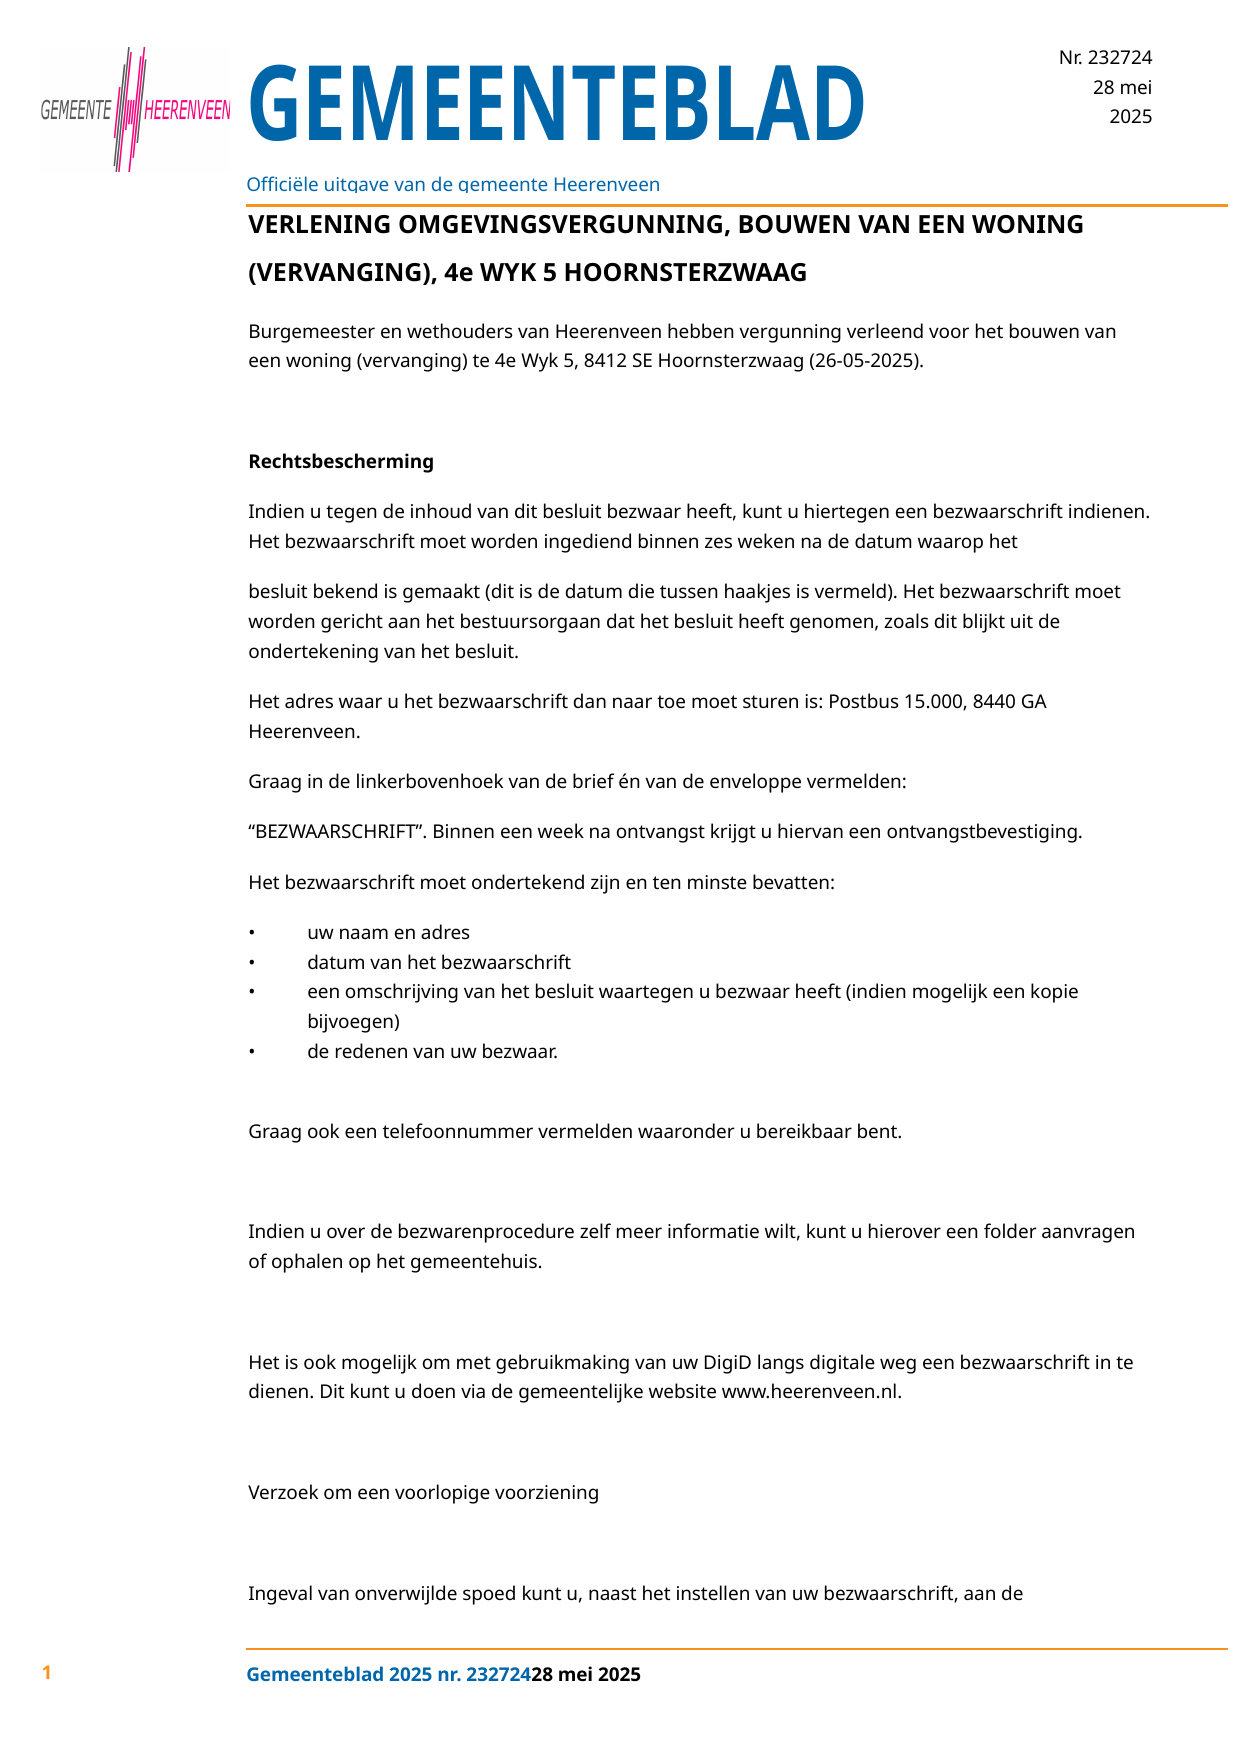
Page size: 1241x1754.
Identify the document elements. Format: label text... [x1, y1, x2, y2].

text Indien u tegen de inhoud van dit besluit bezwaar heeft, kunt u hiertegen een bezwaarschrift indienen. Het bezwaarschrift moet worden ingediend binnen zes weken na de datum waarop het [248, 499, 1152, 554]
text Graag ook een telefoonnummer vermelden waaronder u bereikbaar bent. [248, 1118, 1152, 1144]
list een omschrijving van het besluit waartegen u bezwaar heeft (indien mogelijk een kopie bijvoegen) [248, 979, 1152, 1034]
text Burgemeester en wethouders van Heerenveen hebben vergunning verleend voor het bouwen van een woning (vervanging) te 4e Wyk 5, 8412 SE Hoornsterzwaag (26-05-2025). [248, 318, 1152, 373]
text besluit bekend is gemaakt (dit is de datum die tussen haakjes is vermeld). Het bezwaarschrift moet worden gericht aan het bestuursorgaan dat het besluit heeft genomen, zoals dit blijkt uit de ondertekening van het besluit. [248, 579, 1152, 664]
text Het adres waar u het bezwaarschrift dan naar toe moet sturen is: Postbus 15.000, 8440 GA Heerenveen. [248, 688, 1152, 744]
text Ingeval van onverwijlde spoed kunt u, naast het instellen van uw bezwaarschrift, aan de [248, 1580, 1152, 1606]
text “BEZWAARSCHRIFT”. Binnen een week na ontvangst krijgt u hiervan een ontvangstbevestiging. [248, 819, 1152, 844]
text Het bezwaarschrift moet ondertekend zijn en ten minste bevatten: [248, 869, 1152, 895]
text Rechtsbescherming [248, 448, 1152, 474]
text Het is ook mogelijk om met gebruikmaking van uw DigiD langs digitale weg een bezwaarschrift in te dienen. Dit kunt u doen via de gemeentelijke website www.heerenveen.nl. [248, 1349, 1152, 1404]
list datum van het bezwaarschrift [248, 949, 1152, 975]
picture [41, 47, 231, 172]
text Indien u over de bezwarenprocedure zelf meer informatie wilt, kunt u hierover een folder aanvragen of ophalen op het gemeentehuis. [248, 1219, 1152, 1274]
list de redenen van uw bezwaar. [248, 1038, 1152, 1064]
text VERLENING OMGEVINGSVERGUNNING, BOUWEN VAN EEN WONING (VERVANGING), 4e WYK 5 HOORNSTERZWAAG [248, 207, 1152, 288]
list uw naam en adres [248, 919, 1152, 945]
text Verzoek om een voorlopige voorziening [248, 1479, 1152, 1505]
text Graag in de linkerbovenhoek van de brief én van de enveloppe vermelden: [248, 768, 1152, 794]
